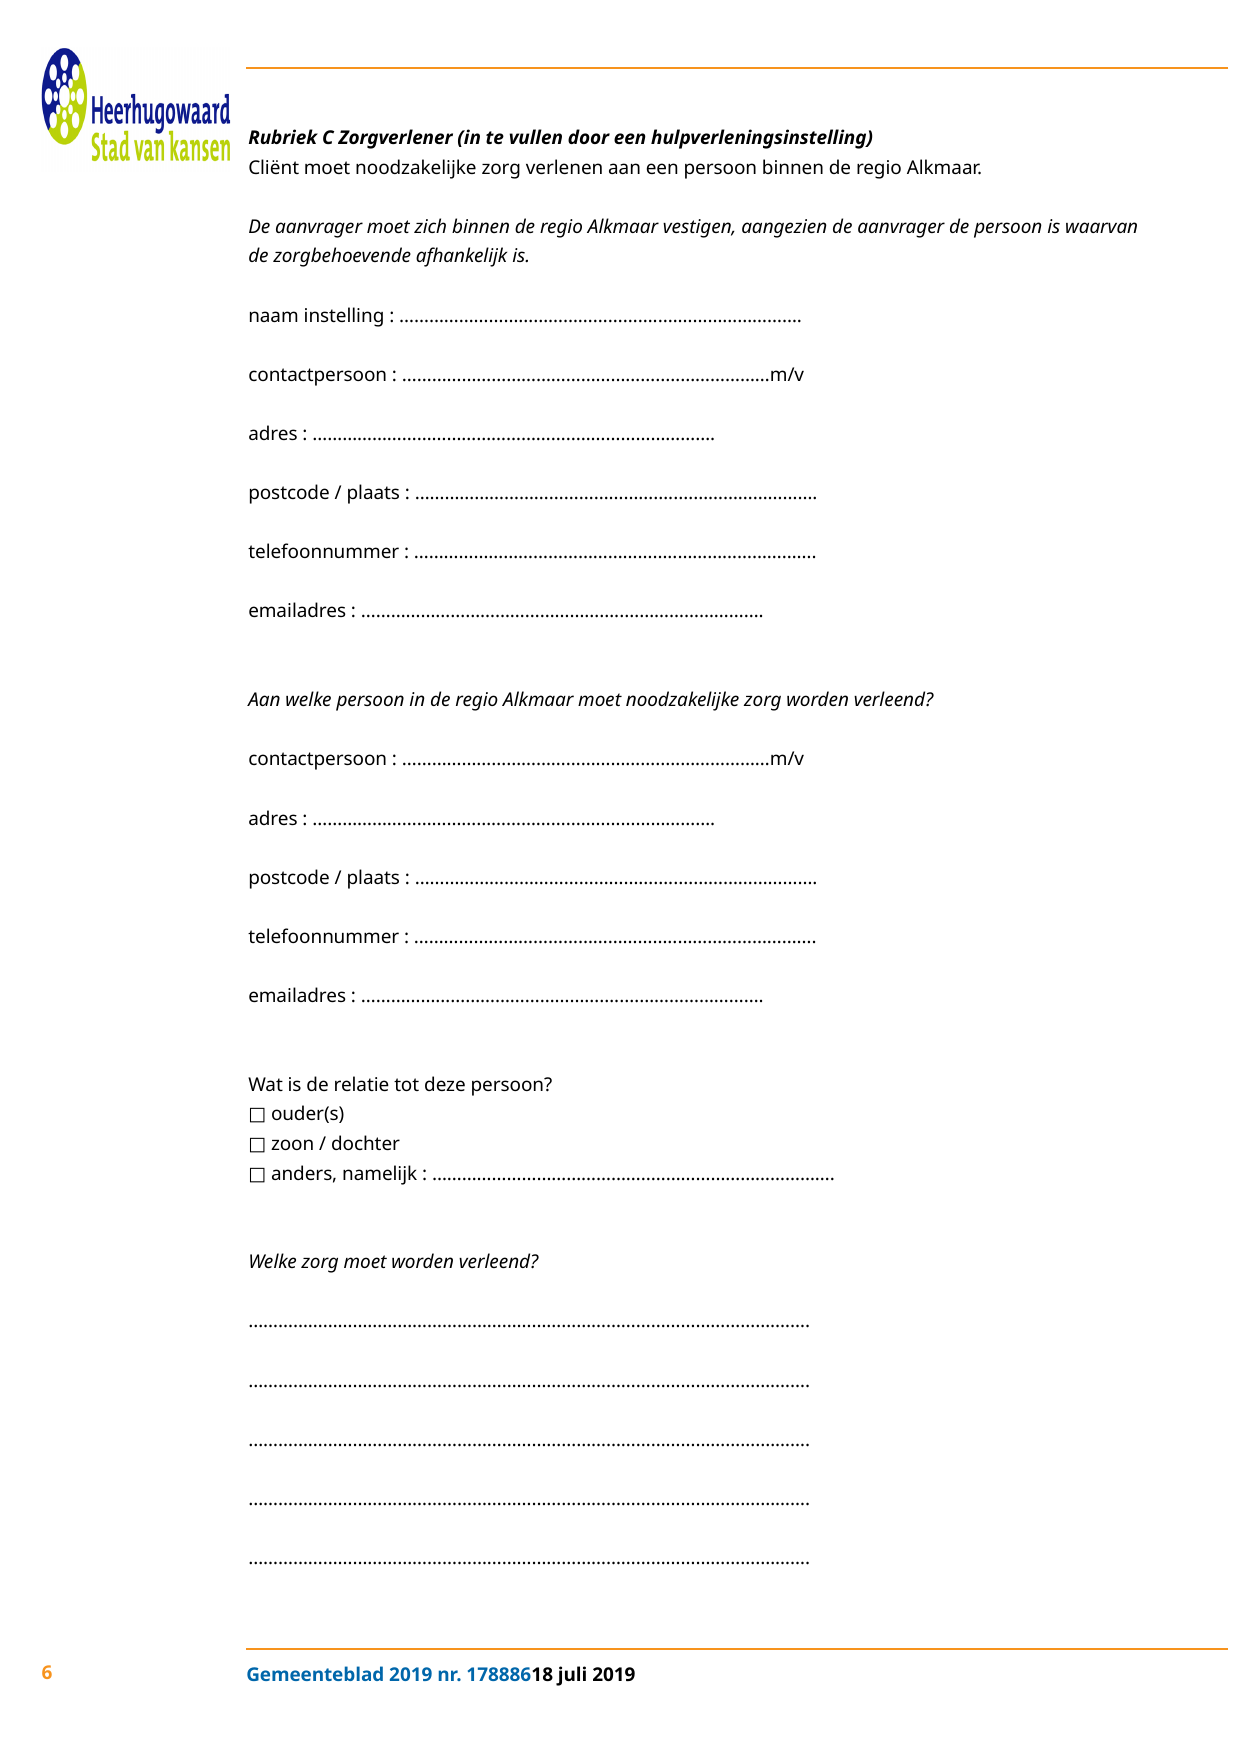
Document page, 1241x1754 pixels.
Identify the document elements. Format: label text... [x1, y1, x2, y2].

text …………………………………………………………………………………………….……. [248, 1367, 1152, 1393]
text …………………………………………………………………………………………….……. [248, 1308, 1152, 1333]
text □ anders, namelijk : ……………………………………..………………………………. [248, 1160, 1152, 1186]
text telefoonnummer : ……………………………………………..………………………. [248, 538, 1152, 564]
text emailadres : ……………………………………………..………………………. [248, 598, 1152, 623]
text □ zoon / dochter [248, 1130, 1152, 1156]
text ………………………………………………………………………………………….………. [248, 1544, 1152, 1570]
text adres : ……………………………………………..………………………. [248, 420, 1152, 446]
text Wat is de relatie tot deze persoon? [248, 1071, 1152, 1097]
text adres : ……………………………………………..………………………. [248, 805, 1152, 831]
text naam instelling : ……………………………………………..………………………. [248, 302, 1152, 328]
text ………………………………………………………………………………………….………. [248, 1426, 1152, 1452]
text emailadres : ……………………………………………..………………………. [248, 982, 1152, 1008]
text □ ouder(s) [248, 1101, 1152, 1126]
text Welke zorg moet worden verleend? [248, 1248, 1152, 1274]
text contactpersoon : ……………………………………………..…………………m/v [248, 746, 1152, 771]
text Rubriek C Zorgverlener (in te vullen door een hulpverleningsinstelling) [248, 124, 1152, 150]
picture [41, 47, 231, 172]
text telefoonnummer : ……………………………………………..………………………. [248, 923, 1152, 949]
text ………………………………………………………………………………………….………. [248, 1485, 1152, 1511]
text postcode / plaats : ……………………………………………..………………………. [248, 479, 1152, 505]
text contactpersoon : ……………………………………………..…………………m/v [248, 361, 1152, 387]
text Cliënt moet noodzakelijke zorg verlenen aan een persoon binnen de regio Alkmaar. [248, 154, 1152, 180]
text De aanvrager moet zich binnen de regio Alkmaar vestigen, aangezien de aanvrager de persoon is waarvan de zorgbehoevende afhankelijk is. [248, 213, 1152, 268]
text Aan welke persoon in de regio Alkmaar moet noodzakelijke zorg worden verleend? [248, 686, 1152, 712]
text postcode / plaats : ……………………………………………..………………………. [248, 864, 1152, 890]
